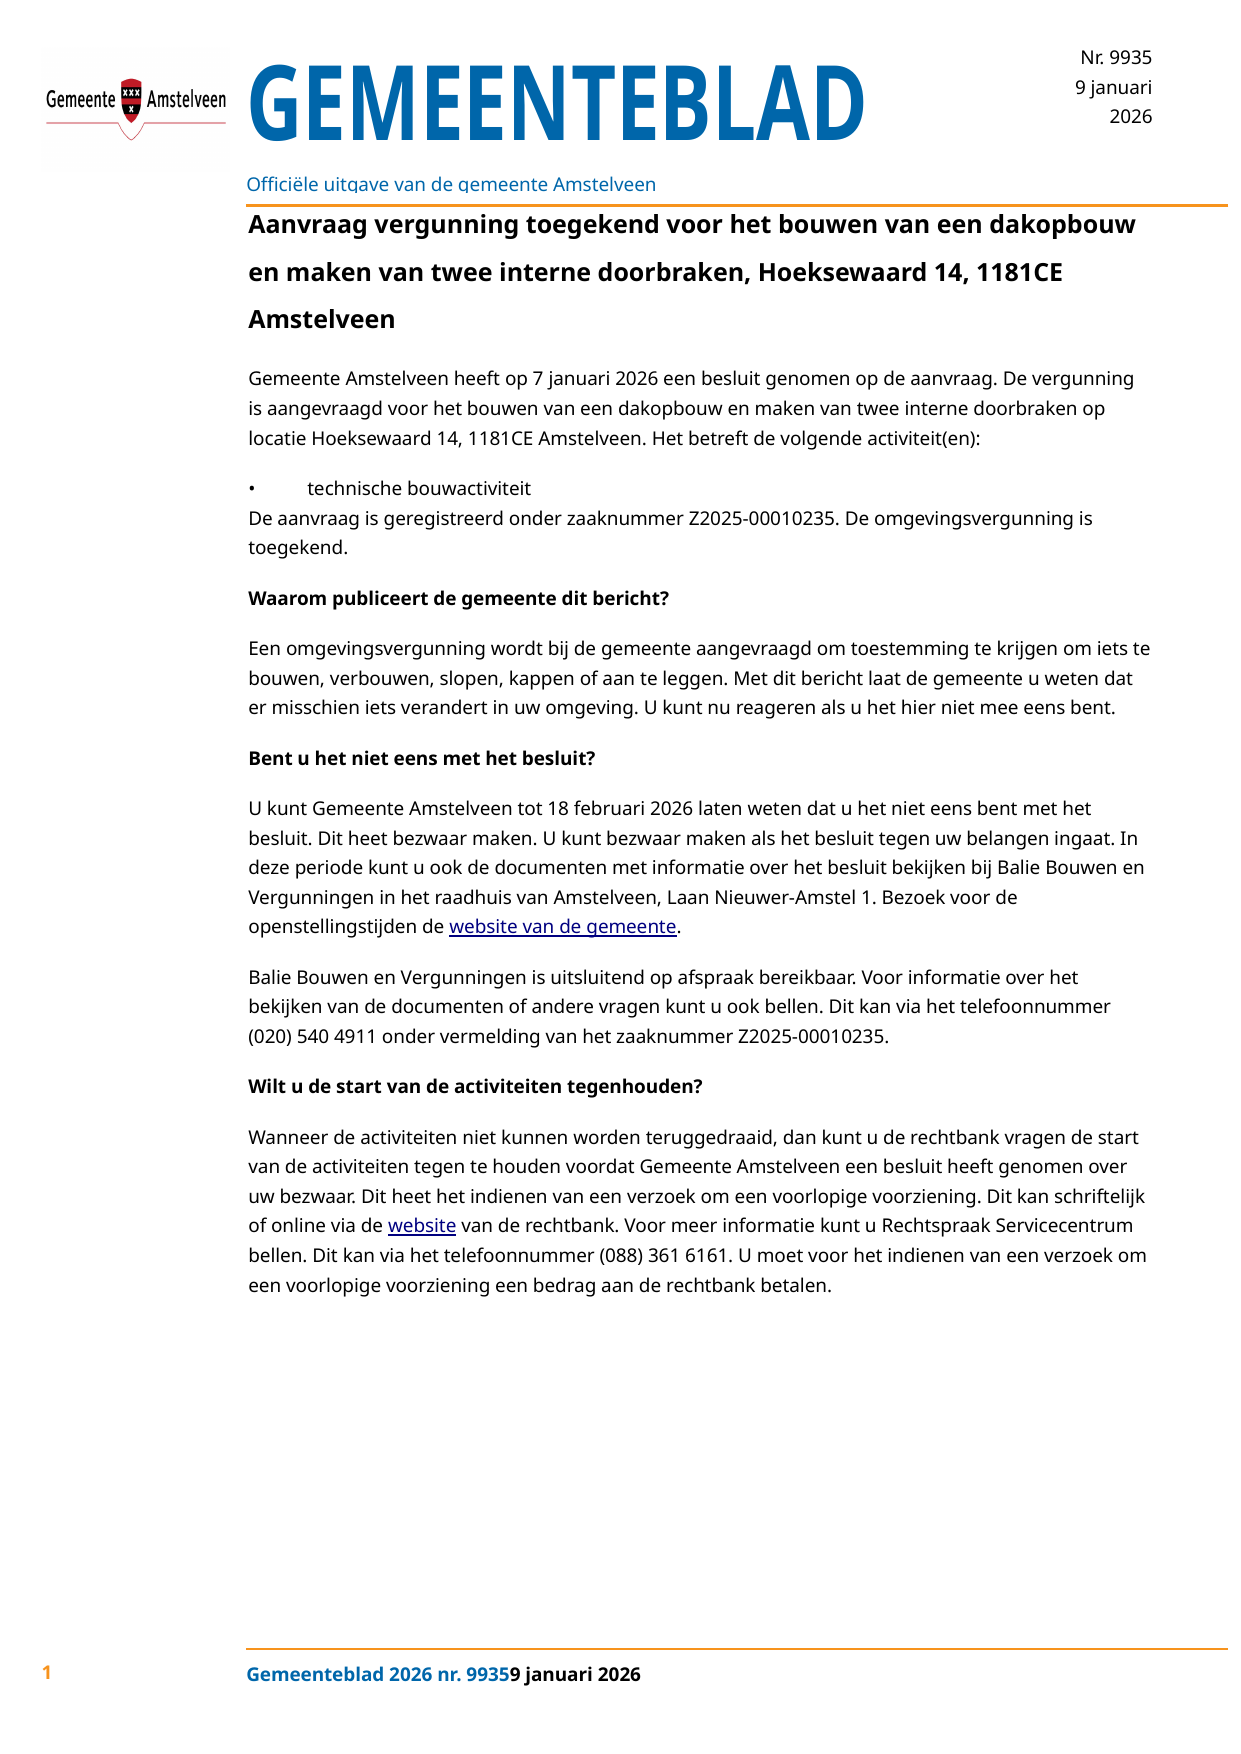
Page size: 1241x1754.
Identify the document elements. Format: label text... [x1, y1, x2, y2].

text Een omgevingsvergunning wordt bij de gemeente aangevraagd om toestemming te krijgen om iets te bouwen, verbouwen, slopen, kappen of aan te leggen. Met dit bericht laat de gemeente u weten dat er misschien iets verandert in uw omgeving. U kunt nu reageren als u het hier niet mee eens bent. [248, 635, 1152, 720]
text Gemeente Amstelveen heeft op 7 januari 2026 een besluit genomen op de aanvraag. De vergunning is aangevraagd voor het bouwen van een dakopbouw en maken van twee interne doorbraken op locatie Hoeksewaard 14, 1181CE Amstelveen. Het betreft de volgende activiteit(en): [248, 366, 1152, 450]
text Wilt u de start van de activiteiten tegenhouden? [248, 1073, 1152, 1099]
text Aanvraag vergunning toegekend voor het bouwen van een dakopbouw en maken van twee interne doorbraken, Hoeksewaard 14, 1181CE Amstelveen [248, 207, 1152, 336]
text Waarom publiceert de gemeente dit bericht? [248, 585, 1152, 610]
text De aanvraag is geregistreerd onder zaaknummer Z2025-00010235. De omgevingsvergunning is toegekend. [248, 505, 1152, 560]
list technische bouwactiviteit [248, 475, 1152, 501]
text Balie Bouwen en Vergunningen is uitsluitend op afspraak bereikbaar. Voor informatie over het bekijken van de documenten of andere vragen kunt u ook bellen. Dit kan via het telefoonnummer (020) 540 4911 onder vermelding van het zaaknummer Z2025-00010235. [248, 964, 1152, 1049]
picture [41, 47, 231, 172]
text U kunt Gemeente Amstelveen tot 18 februari 2026 laten weten dat u het niet eens bent met het besluit. Dit heet bezwaar maken. U kunt bezwaar maken als het besluit tegen uw belangen ingaat. In deze periode kunt u ook de documenten met informatie over het besluit bekijken bij Balie Bouwen en Vergunningen in het raadhuis van Amstelveen, Laan Nieuwer-Amstel 1. Bezoek voor de openstellingstijden de website van de gemeente. [248, 795, 1152, 939]
text Wanneer de activiteiten niet kunnen worden teruggedraaid, dan kunt u de rechtbank vragen de start van de activiteiten tegen te houden voordat Gemeente Amstelveen een besluit heeft genomen over uw bezwaar. Dit heet het indienen van een verzoek om een voorlopige voorziening. Dit kan schriftelijk of online via de website van de rechtbank. Voor meer informatie kunt u Rechtspraak Servicecentrum bellen. Dit kan via het telefoonnummer (088) 361 6161. U moet voor het indienen van een verzoek om een voorlopige voorziening een bedrag aan de rechtbank betalen. [248, 1124, 1152, 1297]
text Bent u het niet eens met het besluit? [248, 745, 1152, 770]
